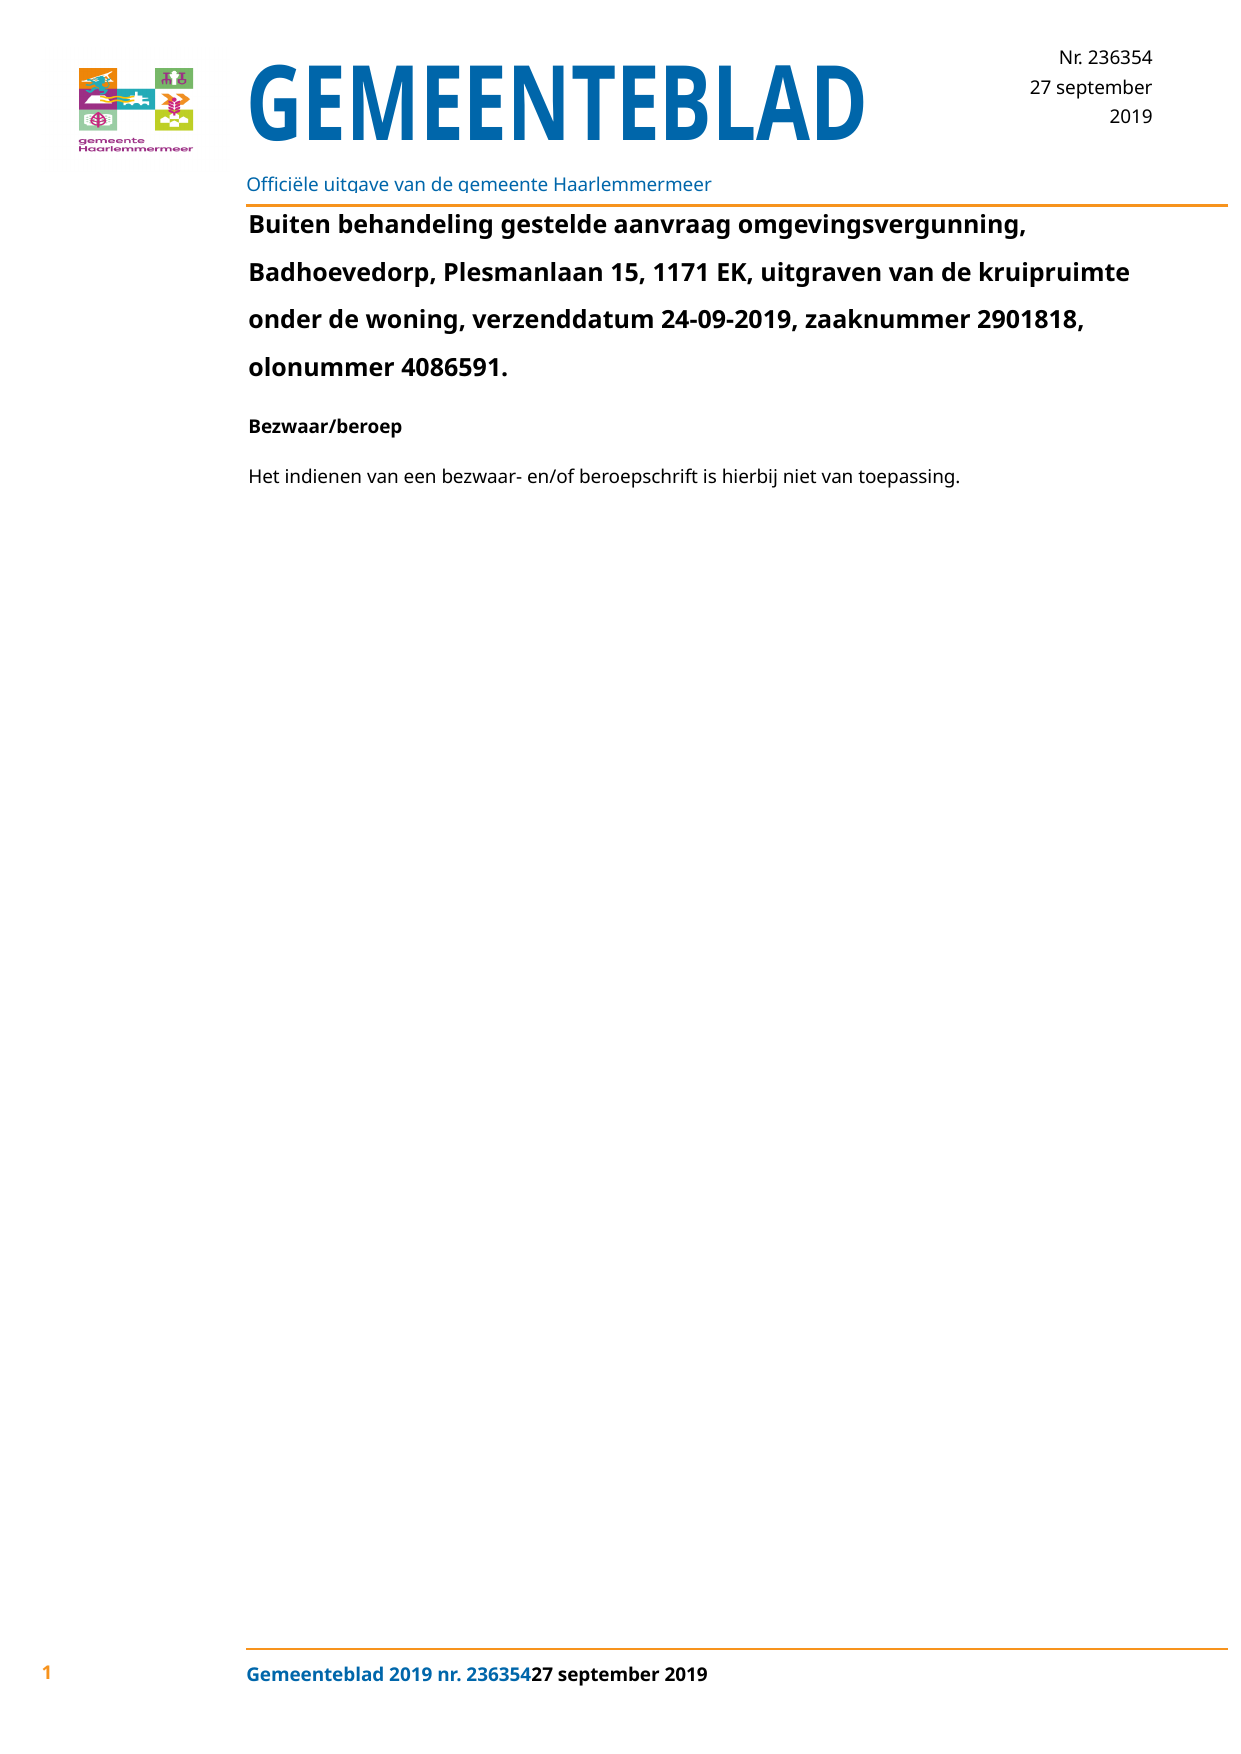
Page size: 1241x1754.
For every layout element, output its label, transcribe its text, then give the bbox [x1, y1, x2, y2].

text Bezwaar/beroep [248, 413, 1152, 439]
text Buiten behandeling gestelde aanvraag omgevingsvergunning, Badhoevedorp, Plesmanlaan 15, 1171 EK, uitgraven van de kruipruimte onder de woning, verzenddatum 24-09-2019, zaaknummer 2901818, olonummer 4086591. [248, 207, 1152, 384]
text Het indienen van een bezwaar- en/of beroepschrift is hierbij niet van toepassing. [248, 463, 1152, 489]
picture [41, 47, 231, 172]
